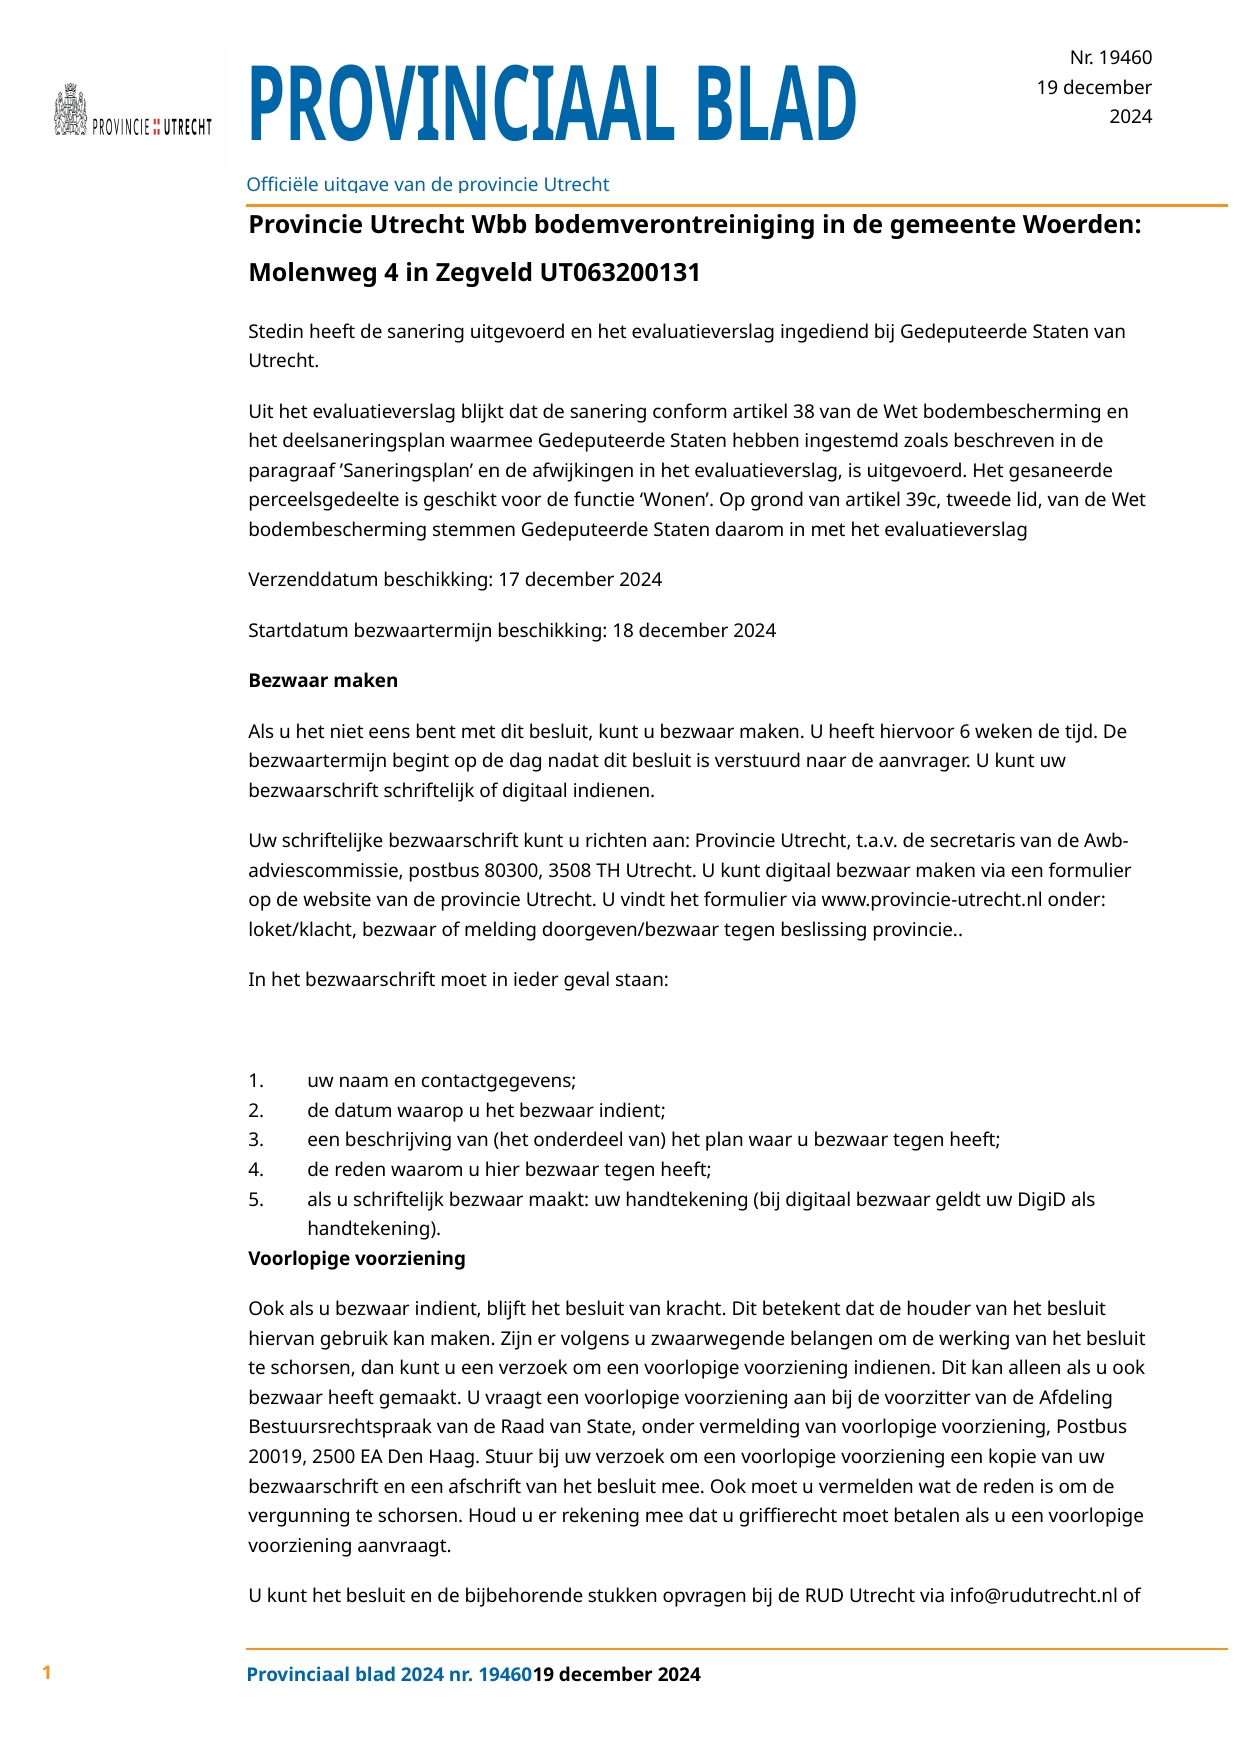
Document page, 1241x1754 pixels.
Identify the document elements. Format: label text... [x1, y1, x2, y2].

text Als u het niet eens bent met dit besluit, kunt u bezwaar maken. U heeft hiervoor 6 weken de tijd. De bezwaartermijn begint op de dag nadat dit besluit is verstuurd naar de aanvrager. U kunt uw bezwaarschrift schriftelijk of digitaal indienen. [248, 718, 1152, 803]
text In het bezwaarschrift moet in ieder geval staan: [248, 967, 1152, 992]
list als u schriftelijk bezwaar maakt: uw handtekening (bij digitaal bezwaar geldt uw DigiD als handtekening). [248, 1186, 1152, 1241]
text Startdatum bezwaartermijn beschikking: 18 december 2024 [248, 617, 1152, 643]
list de reden waarom u hier bezwaar tegen heeft; [248, 1156, 1152, 1182]
list een beschrijving van (het onderdeel van) het plan waar u bezwaar tegen heeft; [248, 1127, 1152, 1152]
text Uw schriftelijke bezwaarschrift kunt u richten aan: Provincie Utrecht, t.a.v. de secretaris van de Awb-adviescommissie, postbus 80300, 3508 TH Utrecht. U kunt digitaal bezwaar maken via een formulier op de website van de provincie Utrecht. U vindt het formulier via www.provincie-utrecht.nl onder: loket/klacht, bezwaar of melding doorgeven/bezwaar tegen beslissing provincie.. [248, 827, 1152, 942]
text Voorlopige voorziening [248, 1245, 1152, 1271]
text Stedin heeft de sanering uitgevoerd en het evaluatieverslag ingediend bij Gedeputeerde Staten van Utrecht. [248, 318, 1152, 373]
picture [41, 47, 231, 172]
text Bezwaar maken [248, 667, 1152, 693]
text Verzenddatum beschikking: 17 december 2024 [248, 567, 1152, 592]
list de datum waarop u het bezwaar indient; [248, 1097, 1152, 1123]
text Ook als u bezwaar indient, blijft het besluit van kracht. Dit betekent dat de houder van het besluit hiervan gebruik kan maken. Zijn er volgens u zwaarwegende belangen om de werking van het besluit te schorsen, dan kunt u een verzoek om een voorlopige voorziening indienen. Dit kan alleen als u ook bezwaar heeft gemaakt. U vraagt een voorlopige voorziening aan bij de voorzitter van de Afdeling Bestuursrechtspraak van de Raad van State, onder vermelding van voorlopige voorziening, Postbus 20019, 2500 EA Den Haag. Stuur bij uw verzoek om een voorlopige voorziening een kopie van uw bezwaarschrift en een afschrift van het besluit mee. Ook moet u vermelden wat de reden is om de vergunning te schorsen. Houd u er rekening mee dat u griffierecht moet betalen als u een voorlopige voorziening aanvraagt. [248, 1295, 1152, 1558]
text Provincie Utrecht Wbb bodemverontreiniging in de gemeente Woerden: Molenweg 4 in Zegveld UT063200131 [248, 207, 1152, 288]
text U kunt het besluit en de bijbehorende stukken opvragen bij de RUD Utrecht via info@rudutrecht.nl of [248, 1582, 1152, 1608]
text Uit het evaluatieverslag blijkt dat de sanering conform artikel 38 van de Wet bodembescherming en het deelsaneringsplan waarmee Gedeputeerde Staten hebben ingestemd zoals beschreven in de paragraaf ’Saneringsplan’ en de afwijkingen in het evaluatieverslag, is uitgevoerd. Het gesaneerde perceelsgedeelte is geschikt voor de functie ‘Wonen’. Op grond van artikel 39c, tweede lid, van de Wet bodembescherming stemmen Gedeputeerde Staten daarom in met het evaluatieverslag [248, 398, 1152, 542]
list uw naam en contactgegevens; [248, 1067, 1152, 1093]
